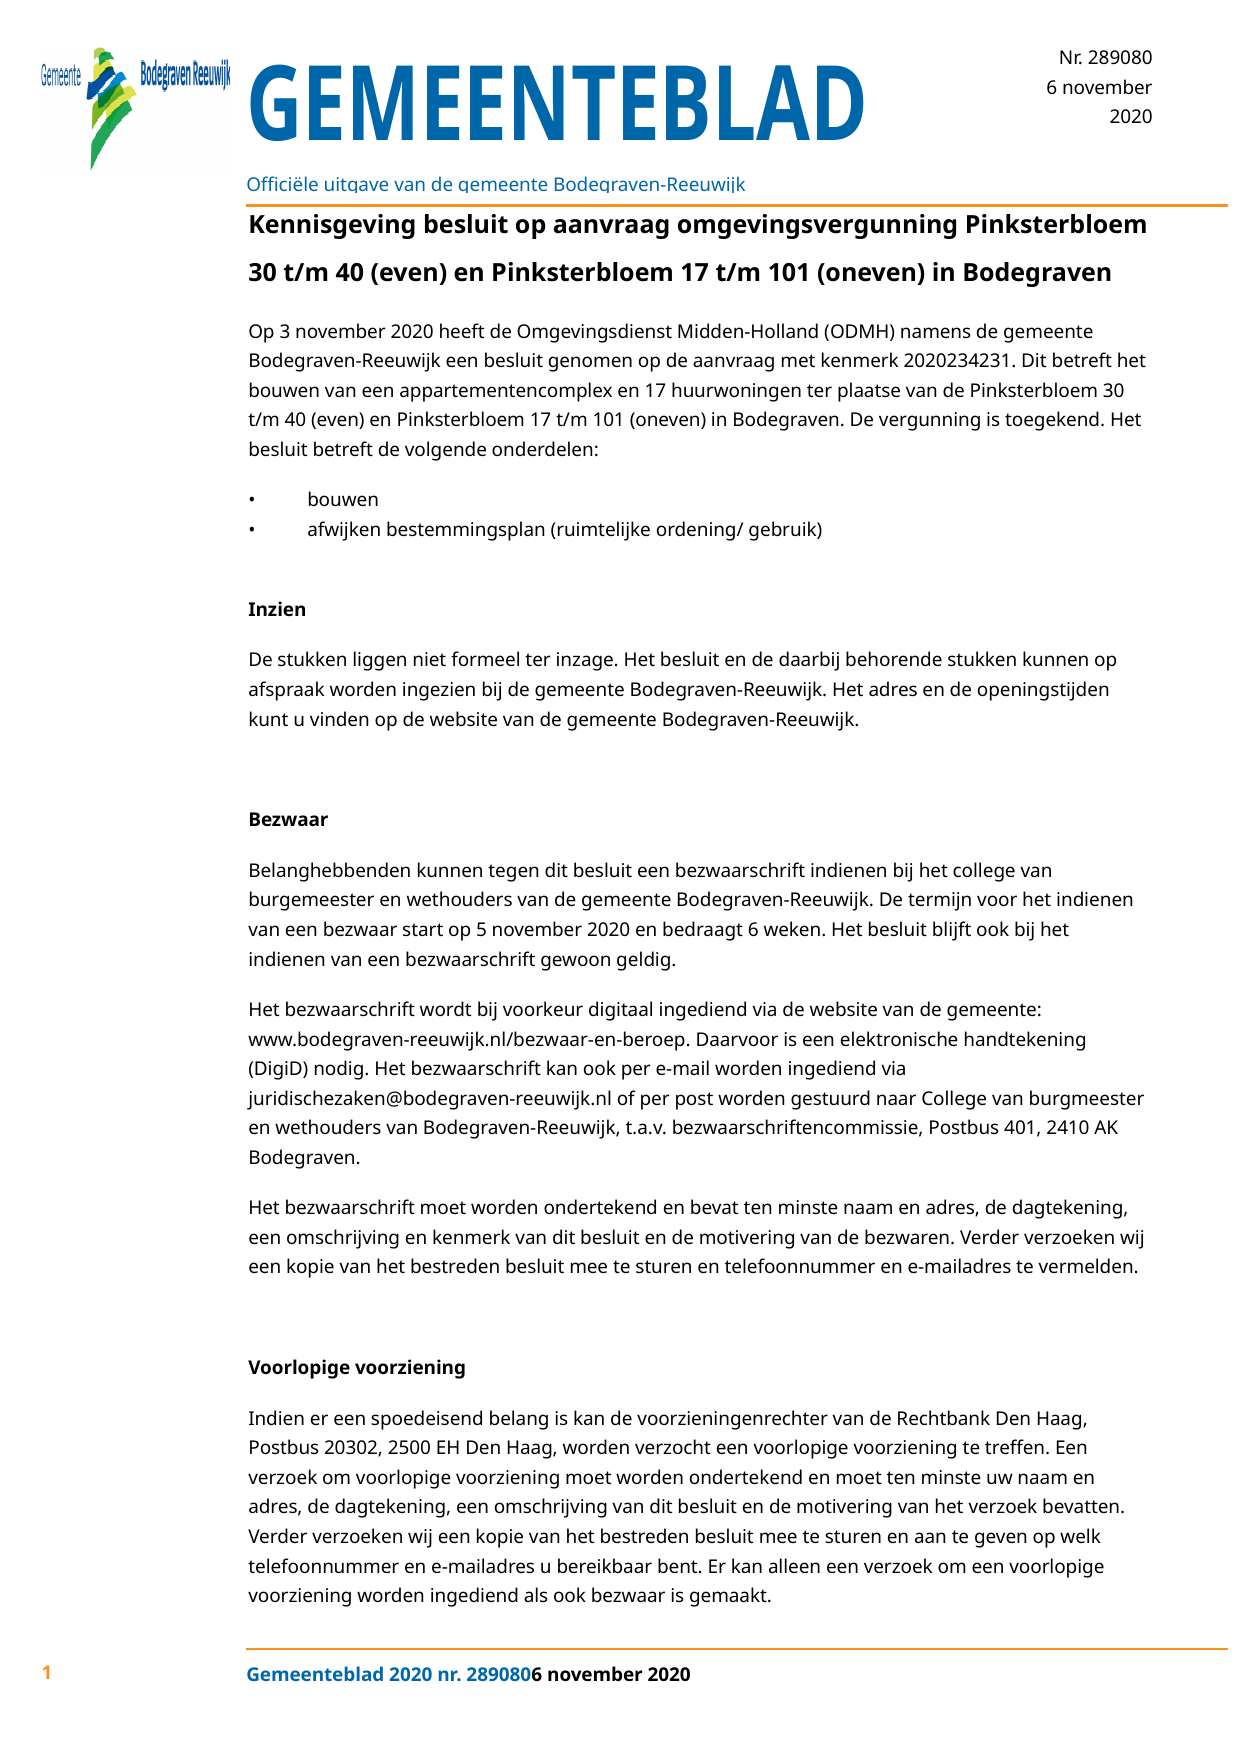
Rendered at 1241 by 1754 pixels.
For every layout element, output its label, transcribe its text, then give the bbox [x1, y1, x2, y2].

text Op 3 november 2020 heeft de Omgevingsdienst Midden-Holland (ODMH) namens de gemeente Bodegraven-Reeuwijk een besluit genomen op de aanvraag met kenmerk 2020234231. Dit betreft het bouwen van een appartementencomplex en 17 huurwoningen ter plaatse van de Pinksterbloem 30 t/m 40 (even) en Pinksterbloem 17 t/m 101 (oneven) in Bodegraven. De vergunning is toegekend. Het besluit betreft de volgende onderdelen: [248, 318, 1152, 462]
text Voorlopige voorziening [248, 1354, 1152, 1380]
text Belanghebbenden kunnen tegen dit besluit een bezwaarschrift indienen bij het college van burgemeester en wethouders van de gemeente Bodegraven-Reeuwijk. De termijn voor het indienen van een bezwaar start op 5 november 2020 en bedraagt 6 weken. Het besluit blijft ook bij het indienen van een bezwaarschrift gewoon geldig. [248, 857, 1152, 972]
text Bezwaar [248, 807, 1152, 832]
text Indien er een spoedeisend belang is kan de voorzieningenrechter van de Rechtbank Den Haag, Postbus 20302, 2500 EH Den Haag, worden verzocht een voorlopige voorziening te treffen. Een verzoek om voorlopige voorziening moet worden ondertekend en moet ten minste uw naam en adres, de dagtekening, een omschrijving van dit besluit en de motivering van het verzoek bevatten. Verder verzoeken wij een kopie van het bestreden besluit mee te sturen en aan te geven op welk telefoonnummer en e-mailadres u bereikbaar bent. Er kan alleen een verzoek om een voorlopige voorziening worden ingediend als ook bezwaar is gemaakt. [248, 1405, 1152, 1608]
list bouwen [248, 487, 1152, 512]
text De stukken liggen niet formeel ter inzage. Het besluit en de daarbij behorende stukken kunnen op afspraak worden ingezien bij de gemeente Bodegraven-Reeuwijk. Het adres en de openingstijden kunt u vinden op de website van de gemeente Bodegraven-Reeuwijk. [248, 647, 1152, 732]
text Kennisgeving besluit op aanvraag omgevingsvergunning Pinksterbloem 30 t/m 40 (even) en Pinksterbloem 17 t/m 101 (oneven) in Bodegraven [248, 207, 1152, 288]
picture [41, 47, 231, 172]
text Het bezwaarschrift moet worden ondertekend en bevat ten minste naam en adres, de dagtekening, een omschrijving en kenmerk van dit besluit en de motivering van de bezwaren. Verder verzoeken wij een kopie van het bestreden besluit mee te sturen en telefoonnummer en e-mailadres te vermelden. [248, 1194, 1152, 1279]
text Inzien [248, 596, 1152, 622]
text Het bezwaarschrift wordt bij voorkeur digitaal ingediend via de website van de gemeente: www.bodegraven-reeuwijk.nl/bezwaar-en-beroep. Daarvoor is een elektronische handtekening (DigiD) nodig. Het bezwaarschrift kan ook per e-mail worden ingediend via juridischezaken@bodegraven-reeuwijk.nl of per post worden gestuurd naar College van burgmeester en wethouders van Bodegraven-Reeuwijk, t.a.v. bezwaarschriftencommissie, Postbus 401, 2410 AK Bodegraven. [248, 996, 1152, 1170]
list afwijken bestemmingsplan (ruimtelijke ordening/ gebruik) [248, 516, 1152, 542]
